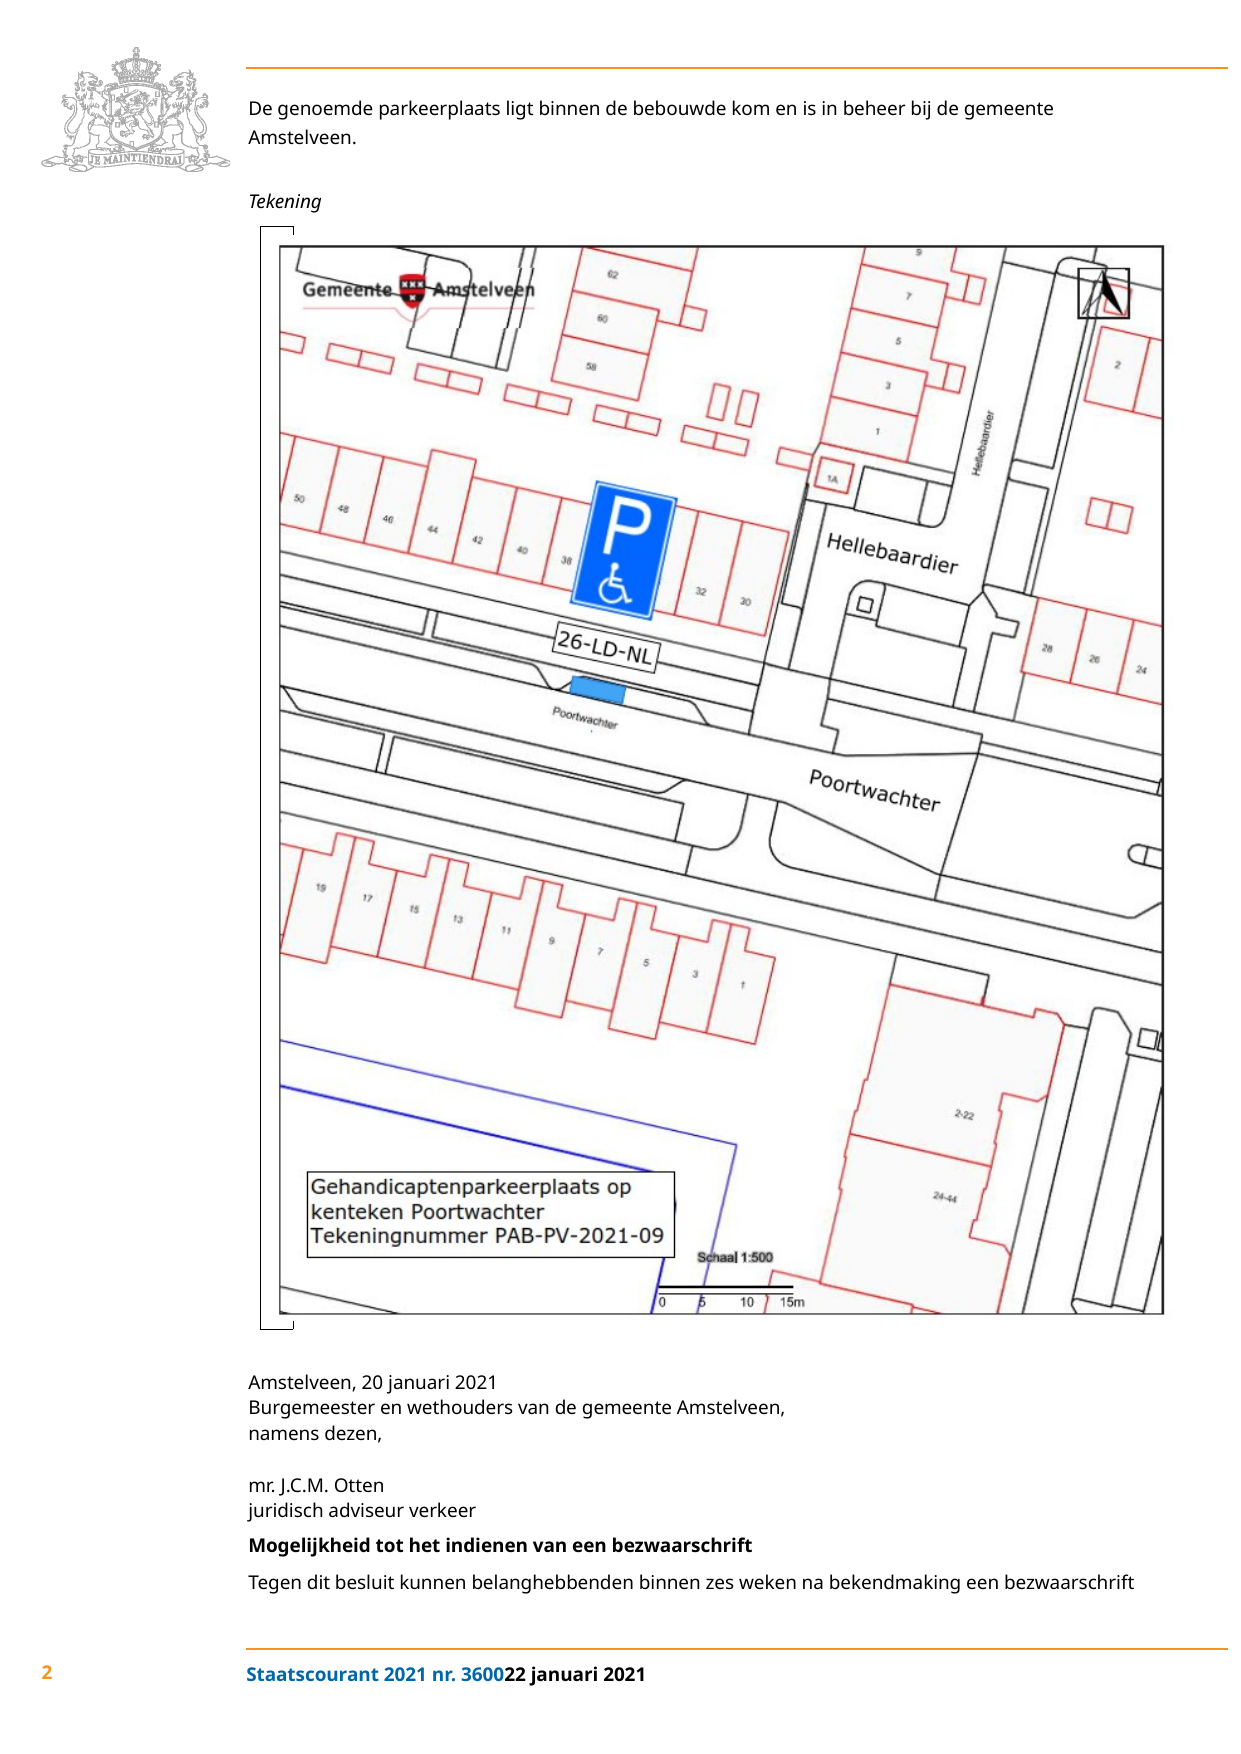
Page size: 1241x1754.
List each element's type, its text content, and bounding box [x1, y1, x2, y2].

text Tekening [248, 188, 1152, 214]
text namens dezen, [248, 1420, 1152, 1446]
picture [268, 235, 1173, 1321]
text Mogelijkheid tot het indienen van een bezwaarschrift [248, 1537, 1152, 1556]
text De genoemde parkeerplaats ligt binnen de bebouwde kom en is in beheer bij de gemeente Amstelveen. [248, 95, 1152, 150]
text Burgemeester en wethouders van de gemeente Amstelveen, [248, 1394, 1152, 1420]
text Tegen dit besluit kunnen belanghebbenden binnen zes weken na bekendmaking een bezwaarschrift [248, 1574, 1152, 1593]
text Amstelveen, 20 januari 2021 [248, 1369, 1152, 1394]
text mr. J.C.M. Otten [248, 1472, 1152, 1497]
text juridisch adviseur verkeer [248, 1497, 1152, 1523]
picture [41, 47, 231, 172]
